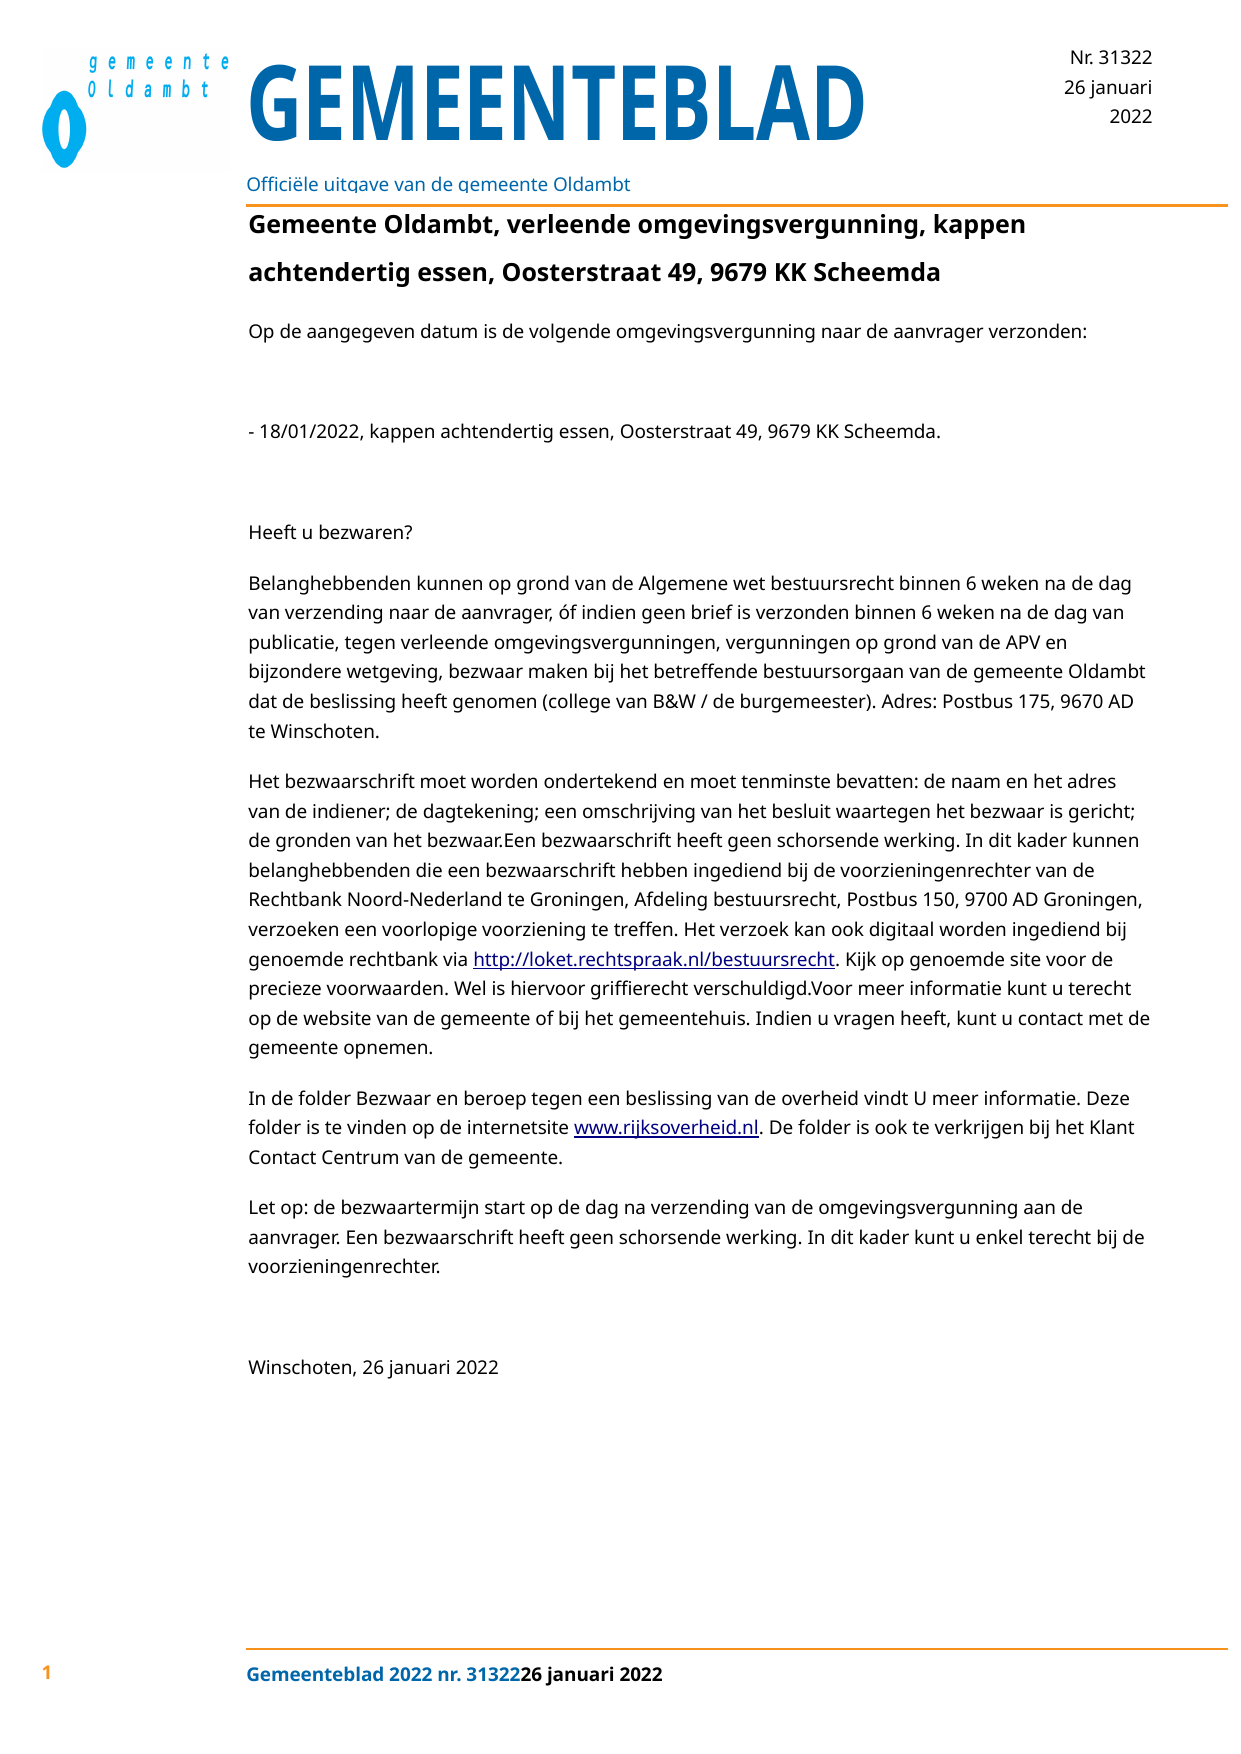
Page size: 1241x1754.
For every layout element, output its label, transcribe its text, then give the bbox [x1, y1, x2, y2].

text In de folder Bezwaar en beroep tegen een beslissing van de overheid vindt U meer informatie. Deze folder is te vinden op de internetsite www.rijksoverheid.nl. De folder is ook te verkrijgen bij het Klant Contact Centrum van de gemeente. [248, 1085, 1152, 1170]
text Belanghebbenden kunnen op grond van de Algemene wet bestuursrecht binnen 6 weken na de dag van verzending naar de aanvrager, óf indien geen brief is verzonden binnen 6 weken na de dag van publicatie, tegen verleende omgevingsvergunningen, vergunningen op grond van de APV en bijzondere wetgeving, bezwaar maken bij het betreffende bestuursorgaan van de gemeente Oldambt dat de beslissing heeft genomen (college van B&W / de burgemeester). Adres: Postbus 175, 9670 AD te Winschoten. [248, 570, 1152, 744]
text Winschoten, 26 januari 2022 [248, 1354, 1152, 1380]
text Het bezwaarschrift moet worden ondertekend en moet tenminste bevatten: de naam en het adres van de indiener; de dagtekening; een omschrijving van het besluit waartegen het bezwaar is gericht; de gronden van het bezwaar.Een bezwaarschrift heeft geen schorsende werking. In dit kader kunnen belanghebbenden die een bezwaarschrift hebben ingediend bij de voorzieningenrechter van de Rechtbank Noord-Nederland te Groningen, Afdeling bestuursrecht, Postbus 150, 9700 AD Groningen, verzoeken een voorlopige voorziening te treffen. Het verzoek kan ook digitaal worden ingediend bij genoemde rechtbank via http://loket.rechtspraak.nl/bestuursrecht. Kijk op genoemde site voor de precieze voorwaarden. Wel is hiervoor griffierecht verschuldigd.Voor meer informatie kunt u terecht op de website van de gemeente of bij het gemeentehuis. Indien u vragen heeft, kunt u contact met de gemeente opnemen. [248, 768, 1152, 1060]
picture [41, 47, 231, 172]
text - 18/01/2022, kappen achtendertig essen, Oosterstraat 49, 9679 KK Scheemda. [248, 419, 1152, 444]
text Gemeente Oldambt, verleende omgevingsvergunning, kappen achtendertig essen, Oosterstraat 49, 9679 KK Scheemda [248, 207, 1152, 288]
text Let op: de bezwaartermijn start op de dag na verzending van de omgevingsvergunning aan de aanvrager. Een bezwaarschrift heeft geen schorsende werking. In dit kader kunt u enkel terecht bij de voorzieningenrechter. [248, 1194, 1152, 1279]
text Op de aangegeven datum is de volgende omgevingsvergunning naar de aanvrager verzonden: [248, 318, 1152, 344]
text Heeft u bezwaren? [248, 519, 1152, 545]
